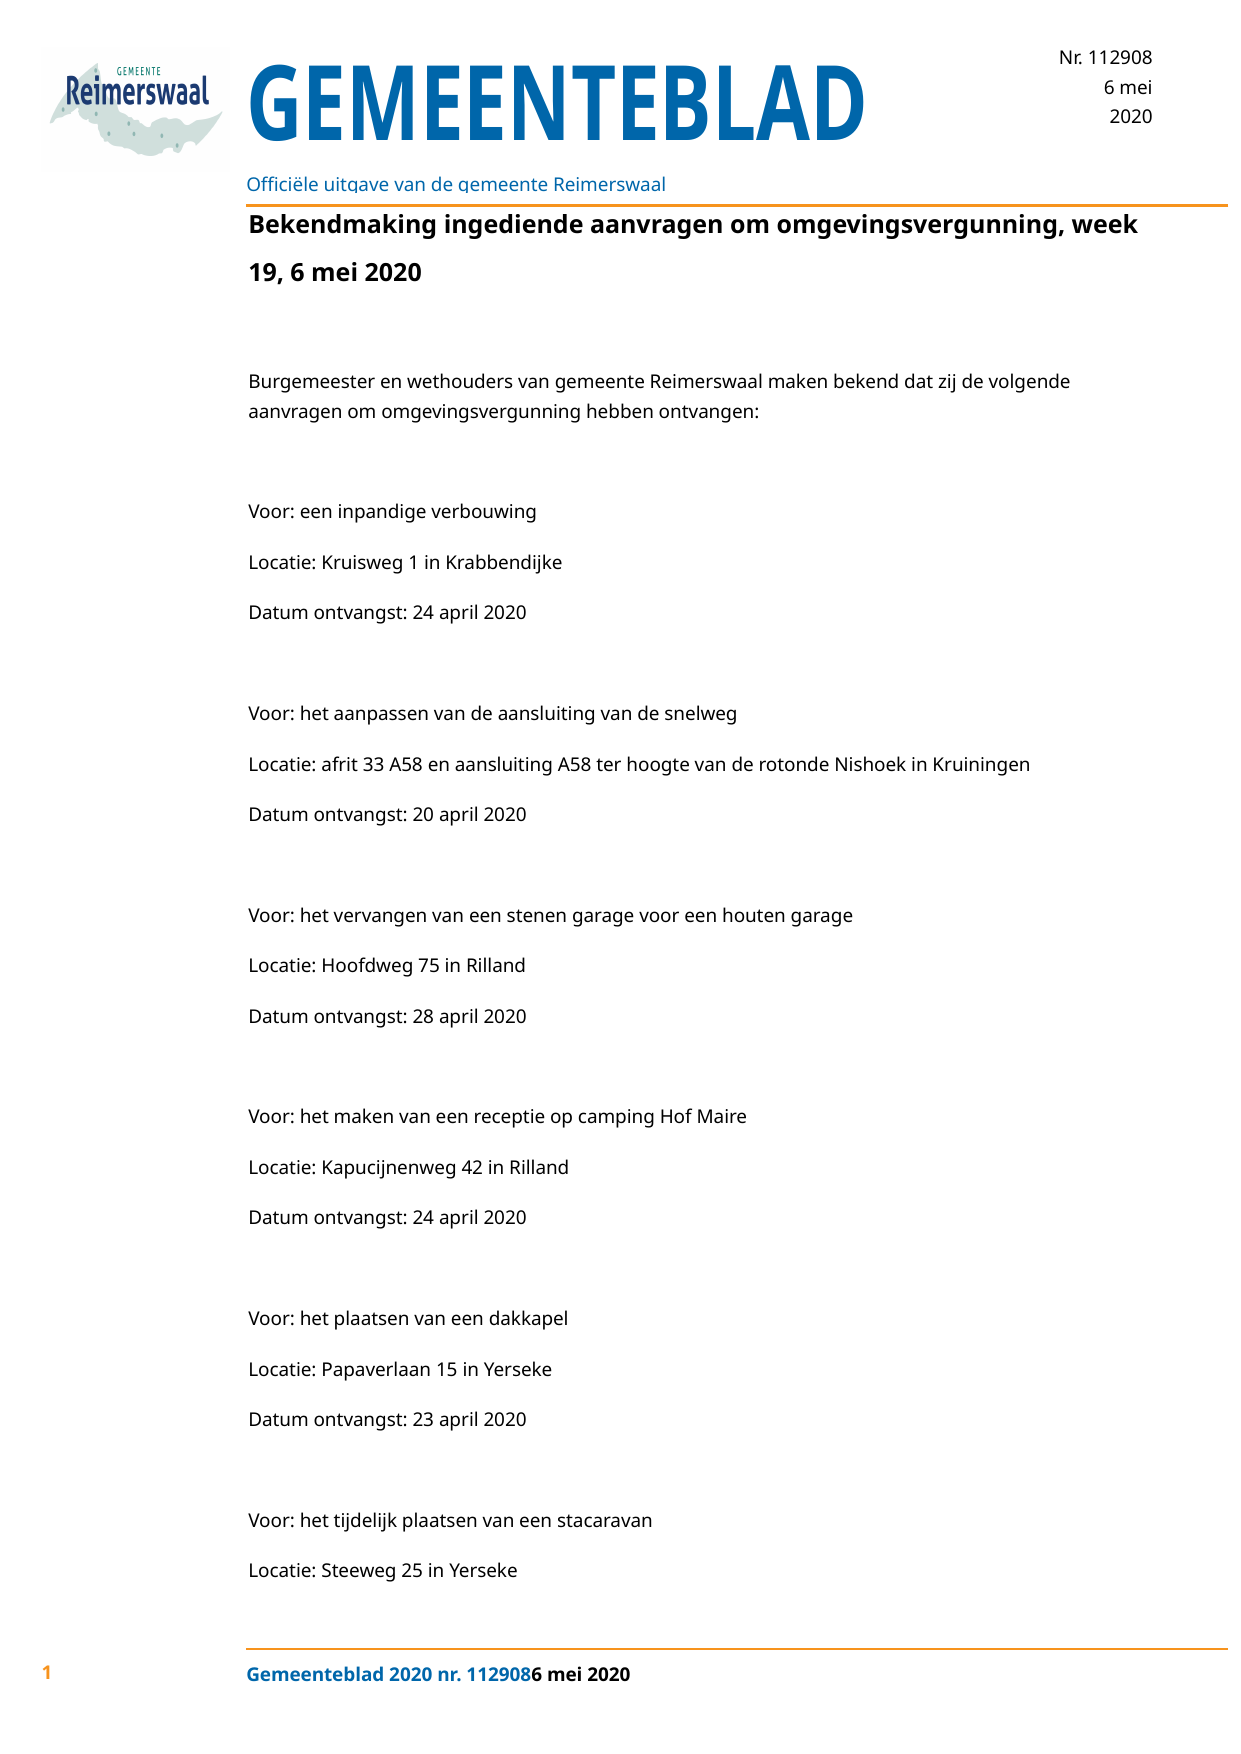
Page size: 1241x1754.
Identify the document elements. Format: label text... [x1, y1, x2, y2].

text Datum ontvangst: 20 april 2020 [248, 801, 1152, 827]
text Datum ontvangst: 28 april 2020 [248, 1003, 1152, 1029]
text Locatie: Hoofdweg 75 in Rilland [248, 952, 1152, 978]
text Bekendmaking ingediende aanvragen om omgevingsvergunning, week 19, 6 mei 2020 [248, 207, 1152, 288]
text Voor: het vervangen van een stenen garage voor een houten garage [248, 902, 1152, 928]
text Voor: het aanpassen van de aansluiting van de snelweg [248, 700, 1152, 726]
text Burgemeester en wethouders van gemeente Reimerswaal maken bekend dat zij de volgende aanvragen om omgevingsvergunning hebben ontvangen: [248, 368, 1152, 424]
picture [41, 47, 231, 172]
text Locatie: Steeweg 25 in Yerseke [248, 1557, 1152, 1583]
text Datum ontvangst: 24 april 2020 [248, 599, 1152, 625]
text Locatie: Papaverlaan 15 in Yerseke [248, 1356, 1152, 1382]
text Locatie: afrit 33 A58 en aansluiting A58 ter hoogte van de rotonde Nishoek in Kruiningen [248, 751, 1152, 777]
text Locatie: Kruisweg 1 in Krabbendijke [248, 549, 1152, 575]
text Voor: het tijdelijk plaatsen van een stacaravan [248, 1507, 1152, 1533]
text Voor: een inpandige verbouwing [248, 499, 1152, 524]
text Datum ontvangst: 24 april 2020 [248, 1204, 1152, 1230]
text Locatie: Kapucijnenweg 42 in Rilland [248, 1154, 1152, 1180]
text Datum ontvangst: 23 april 2020 [248, 1406, 1152, 1432]
text Voor: het plaatsen van een dakkapel [248, 1305, 1152, 1331]
text Voor: het maken van een receptie op camping Hof Maire [248, 1104, 1152, 1129]
